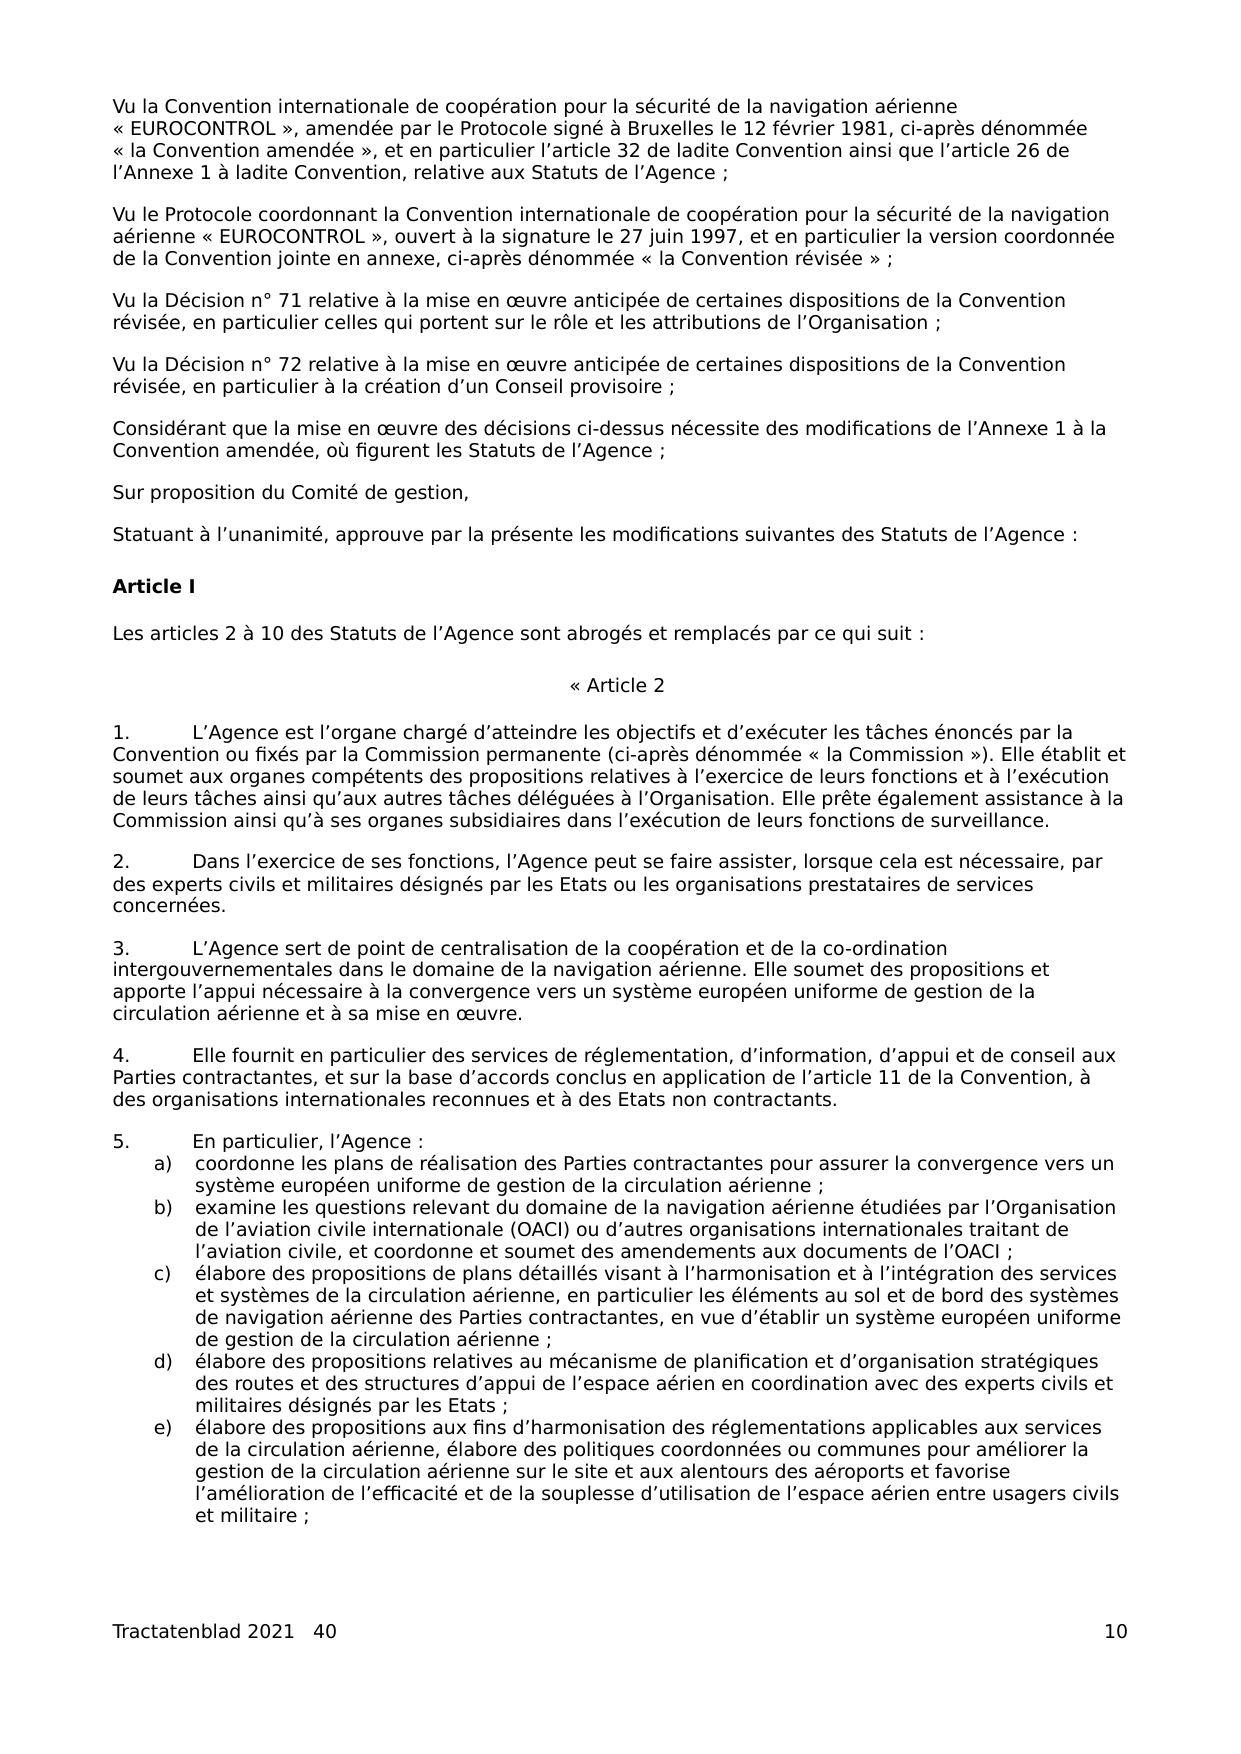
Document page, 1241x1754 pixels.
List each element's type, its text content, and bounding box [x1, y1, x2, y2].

text 3. L’Agence sert de point de centralisation de la coopération et de la co-ordination intergouvernementales dans le domaine de la navigation aérienne. Elle soumet des propositions et apporte l’appui nécessaire à la convergence vers un système européen uniforme de gestion de la circulation aérienne et à sa mise en œuvre. [112, 937, 1128, 1025]
subtitle Article I [112, 576, 1128, 598]
text 2. Dans l’exercice de ses fonctions, l’Agence peut se faire assister, lorsque cela est nécessaire, par des experts civils et militaires désignés par les Etats ou les organisations prestataires de services concernées. [112, 851, 1128, 917]
text d) élabore des propositions relatives au mécanisme de planification et d’organisation stratégiques des routes et des structures d’appui de l’espace aérien en coordination avec des experts civils et militaires désignés par les Etats ; [153, 1351, 1128, 1417]
text 5. En particulier, l’Agence : [112, 1131, 1128, 1153]
text Vu la Convention internationale de coopération pour la sécurité de la navigation aérienne « EUROCONTROL », amendée par le Protocole signé à Bruxelles le 12 février 1981, ci-après dénommée « la Convention amendée », et en particulier l’article 32 de ladite Convention ainsi que l’article 26 de l’Annexe 1 à ladite Convention, relative aux Statuts de l’Agence ; [112, 96, 1128, 184]
subtitle « Article 2 [112, 674, 1128, 697]
text c) élabore des propositions de plans détaillés visant à l’harmonisation et à l’intégration des services et systèmes de la circulation aérienne, en particulier les éléments au sol et de bord des systèmes de navigation aérienne des Parties contractantes, en vue d’établir un système européen uniforme de gestion de la circulation aérienne ; [153, 1263, 1128, 1351]
text Sur proposition du Comité de gestion, [112, 482, 1128, 504]
text Vu la Décision n° 71 relative à la mise en œuvre anticipée de certaines dispositions de la Convention révisée, en particulier celles qui portent sur le rôle et les attributions de l’Organisation ; [112, 290, 1128, 334]
text Considérant que la mise en œuvre des décisions ci-dessus nécessite des modifications de l’Annexe 1 à la Convention amendée, où figurent les Statuts de l’Agence ; [112, 418, 1128, 462]
text a) coordonne les plans de réalisation des Parties contractantes pour assurer la convergence vers un système européen uniforme de gestion de la circulation aérienne ; [153, 1153, 1128, 1197]
text e) élabore des propositions aux fins d’harmonisation des réglementations applicables aux services de la circulation aérienne, élabore des politiques coordonnées ou communes pour améliorer la gestion de la circulation aérienne sur le site et aux alentours des aéroports et favorise l’amélioration de l’efficacité et de la souplesse d’utilisation de l’espace aérien entre usagers civils et militaire ; [153, 1417, 1128, 1527]
text 1. L’Agence est l’organe chargé d’atteindre les objectifs et d’exécuter les tâches énoncés par la Convention ou fixés par la Commission permanente (ci-après dénommée « la Commission »). Elle établit et soumet aux organes compétents des propositions relatives à l’exercice de leurs fonctions et à l’exécution de leurs tâches ainsi qu’aux autres tâches déléguées à l’Organisation. Elle prête également assistance à la Commission ainsi qu’à ses organes subsidiaires dans l’exécution de leurs fonctions de surveillance. [112, 722, 1128, 831]
text Les articles 2 à 10 des Statuts de l’Agence sont abrogés et remplacés par ce qui suit : [112, 623, 1128, 644]
text Statuant à l’unanimité, approuve par la présente les modifications suivantes des Statuts de l’Agence : [112, 524, 1128, 546]
text Vu le Protocole coordonnant la Convention internationale de coopération pour la sécurité de la navigation aérienne « EUROCONTROL », ouvert à la signature le 27 juin 1997, et en particulier la version coordonnée de la Convention jointe en annexe, ci-après dénommée « la Convention révisée » ; [112, 204, 1128, 270]
text Vu la Décision n° 72 relative à la mise en œuvre anticipée de certaines dispositions de la Convention révisée, en particulier à la création d’un Conseil provisoire ; [112, 354, 1128, 398]
text 4. Elle fournit en particulier des services de réglementation, d’information, d’appui et de conseil aux Parties contractantes, et sur la base d’accords conclus en application de l’article 11 de la Convention, à des organisations internationales reconnues et à des Etats non contractants. [112, 1045, 1128, 1111]
text b) examine les questions relevant du domaine de la navigation aérienne étudiées par l’Organisation de l’aviation civile internationale (OACI) ou d’autres organisations internationales traitant de l’aviation civile, et coordonne et soumet des amendements aux documents de l’OACI ; [153, 1197, 1128, 1263]
